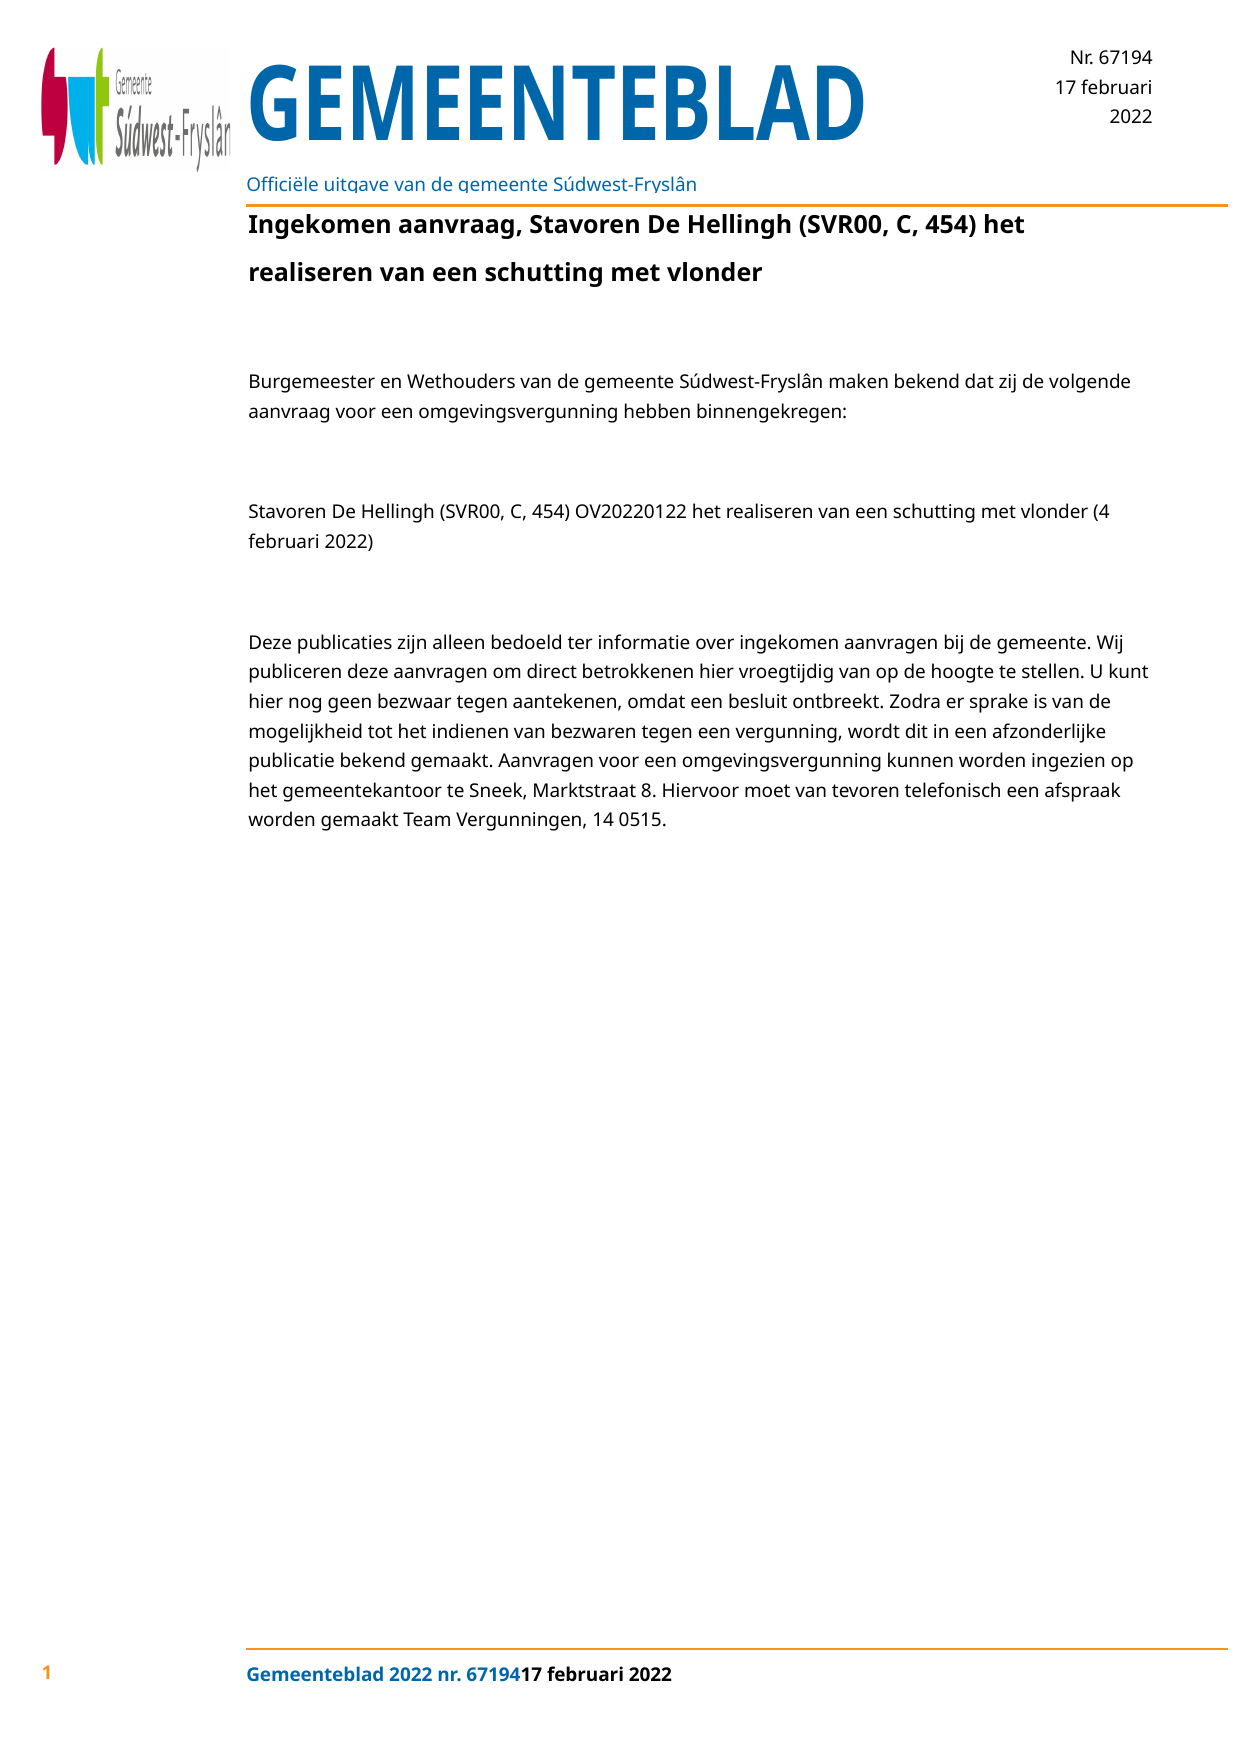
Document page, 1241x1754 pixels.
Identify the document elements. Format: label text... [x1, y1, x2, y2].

picture [41, 47, 231, 172]
text Deze publicaties zijn alleen bedoeld ter informatie over ingekomen aanvragen bij de gemeente. Wij publiceren deze aanvragen om direct betrokkenen hier vroegtijdig van op de hoogte te stellen. U kunt hier nog geen bezwaar tegen aantekenen, omdat een besluit ontbreekt. Zodra er sprake is van de mogelijkheid tot het indienen van bezwaren tegen een vergunning, wordt dit in een afzonderlijke publicatie bekend gemaakt. Aanvragen voor een omgevingsvergunning kunnen worden ingezien op het gemeentekantoor te Sneek, Marktstraat 8. Hiervoor moet van tevoren telefonisch een afspraak worden gemaakt Team Vergunningen, 14 0515. [248, 629, 1152, 832]
text Ingekomen aanvraag, Stavoren De Hellingh (SVR00, C, 454) het realiseren van een schutting met vlonder [248, 207, 1152, 288]
text Burgemeester en Wethouders van de gemeente Súdwest-Fryslân maken bekend dat zij de volgende aanvraag voor een omgevingsvergunning hebben binnengekregen: [248, 368, 1152, 424]
text Stavoren De Hellingh (SVR00, C, 454) OV20220122 het realiseren van een schutting met vlonder (4 februari 2022) [248, 499, 1152, 554]
